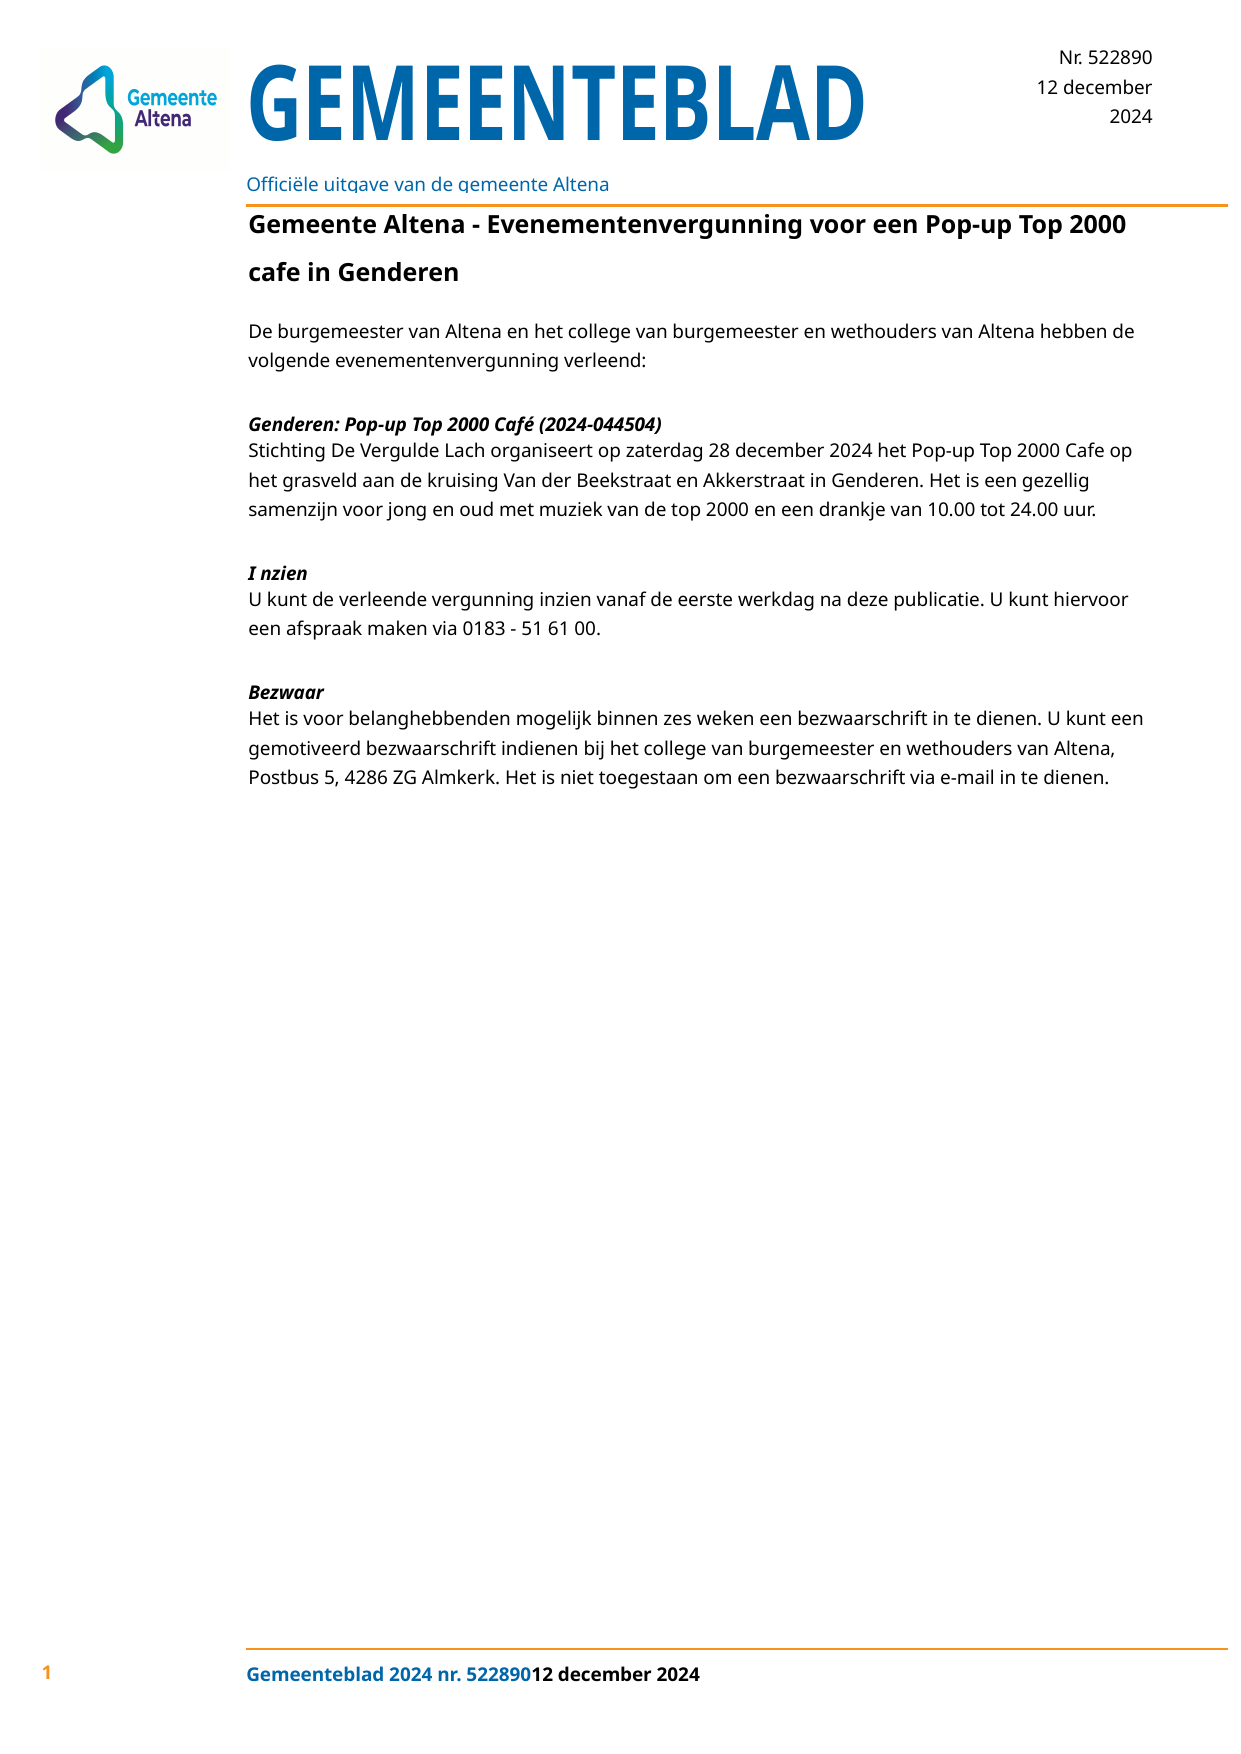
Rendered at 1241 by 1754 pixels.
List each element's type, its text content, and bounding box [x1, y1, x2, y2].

text Bezwaar [248, 679, 1152, 705]
text Het is voor belanghebbenden mogelijk binnen zes weken een bezwaarschrift in te dienen. U kunt een gemotiveerd bezwaarschrift indienen bij het college van burgemeester en wethouders van Altena, Postbus 5, 4286 ZG Almkerk. Het is niet toegestaan om een bezwaarschrift via e-mail in te dienen. [248, 705, 1152, 790]
text U kunt de verleende vergunning inzien vanaf de eerste werkdag na deze publicatie. U kunt hiervoor een afspraak maken via 0183 - 51 61 00. [248, 586, 1152, 641]
text I nzien [248, 560, 1152, 586]
text Genderen: Pop-up Top 2000 Café (2024-044504) [248, 411, 1152, 437]
text Stichting De Vergulde Lach organiseert op zaterdag 28 december 2024 het Pop-up Top 2000 Cafe op het grasveld aan de kruising Van der Beekstraat en Akkerstraat in Genderen. Het is een gezellig samenzijn voor jong en oud met muziek van de top 2000 en een drankje van 10.00 tot 24.00 uur. [248, 437, 1152, 522]
text Gemeente Altena - Evenementenvergunning voor een Pop-up Top 2000 cafe in Genderen [248, 207, 1152, 288]
text De burgemeester van Altena en het college van burgemeester en wethouders van Altena hebben de volgende evenementenvergunning verleend: [248, 318, 1152, 373]
picture [41, 47, 231, 172]
